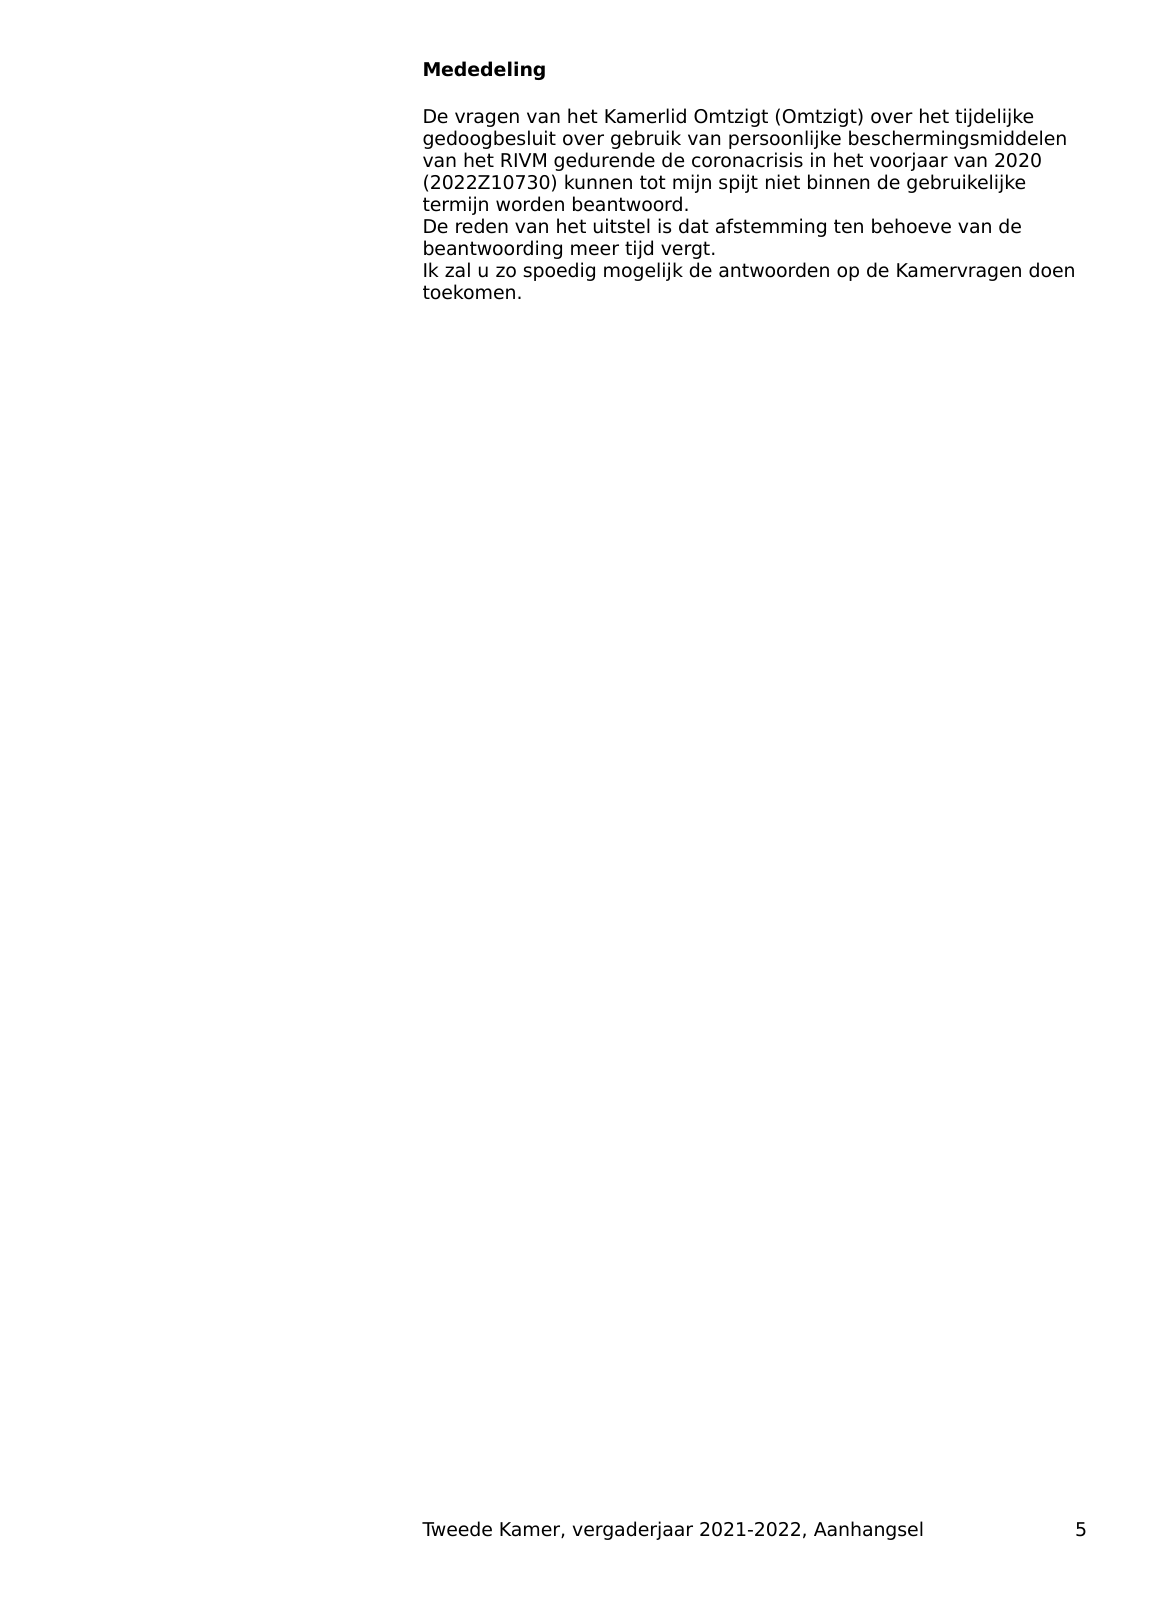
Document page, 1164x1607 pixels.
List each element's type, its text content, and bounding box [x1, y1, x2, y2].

text Ik zal u zo spoedig mogelijk de antwoorden op de Kamervragen doen toekomen. [422, 260, 1087, 304]
subtitle Mededeling [422, 59, 1087, 81]
text De reden van het uitstel is dat afstemming ten behoeve van de beantwoording meer tijd vergt. [422, 216, 1087, 260]
text De vragen van het Kamerlid Omtzigt (Omtzigt) over het tijdelijke gedoogbesluit over gebruik van persoonlijke beschermingsmiddelen van het RIVM gedurende de coronacrisis in het voorjaar van 2020 (2022Z10730) kunnen tot mijn spijt niet binnen de gebruikelijke termijn worden beantwoord. [422, 106, 1087, 216]
